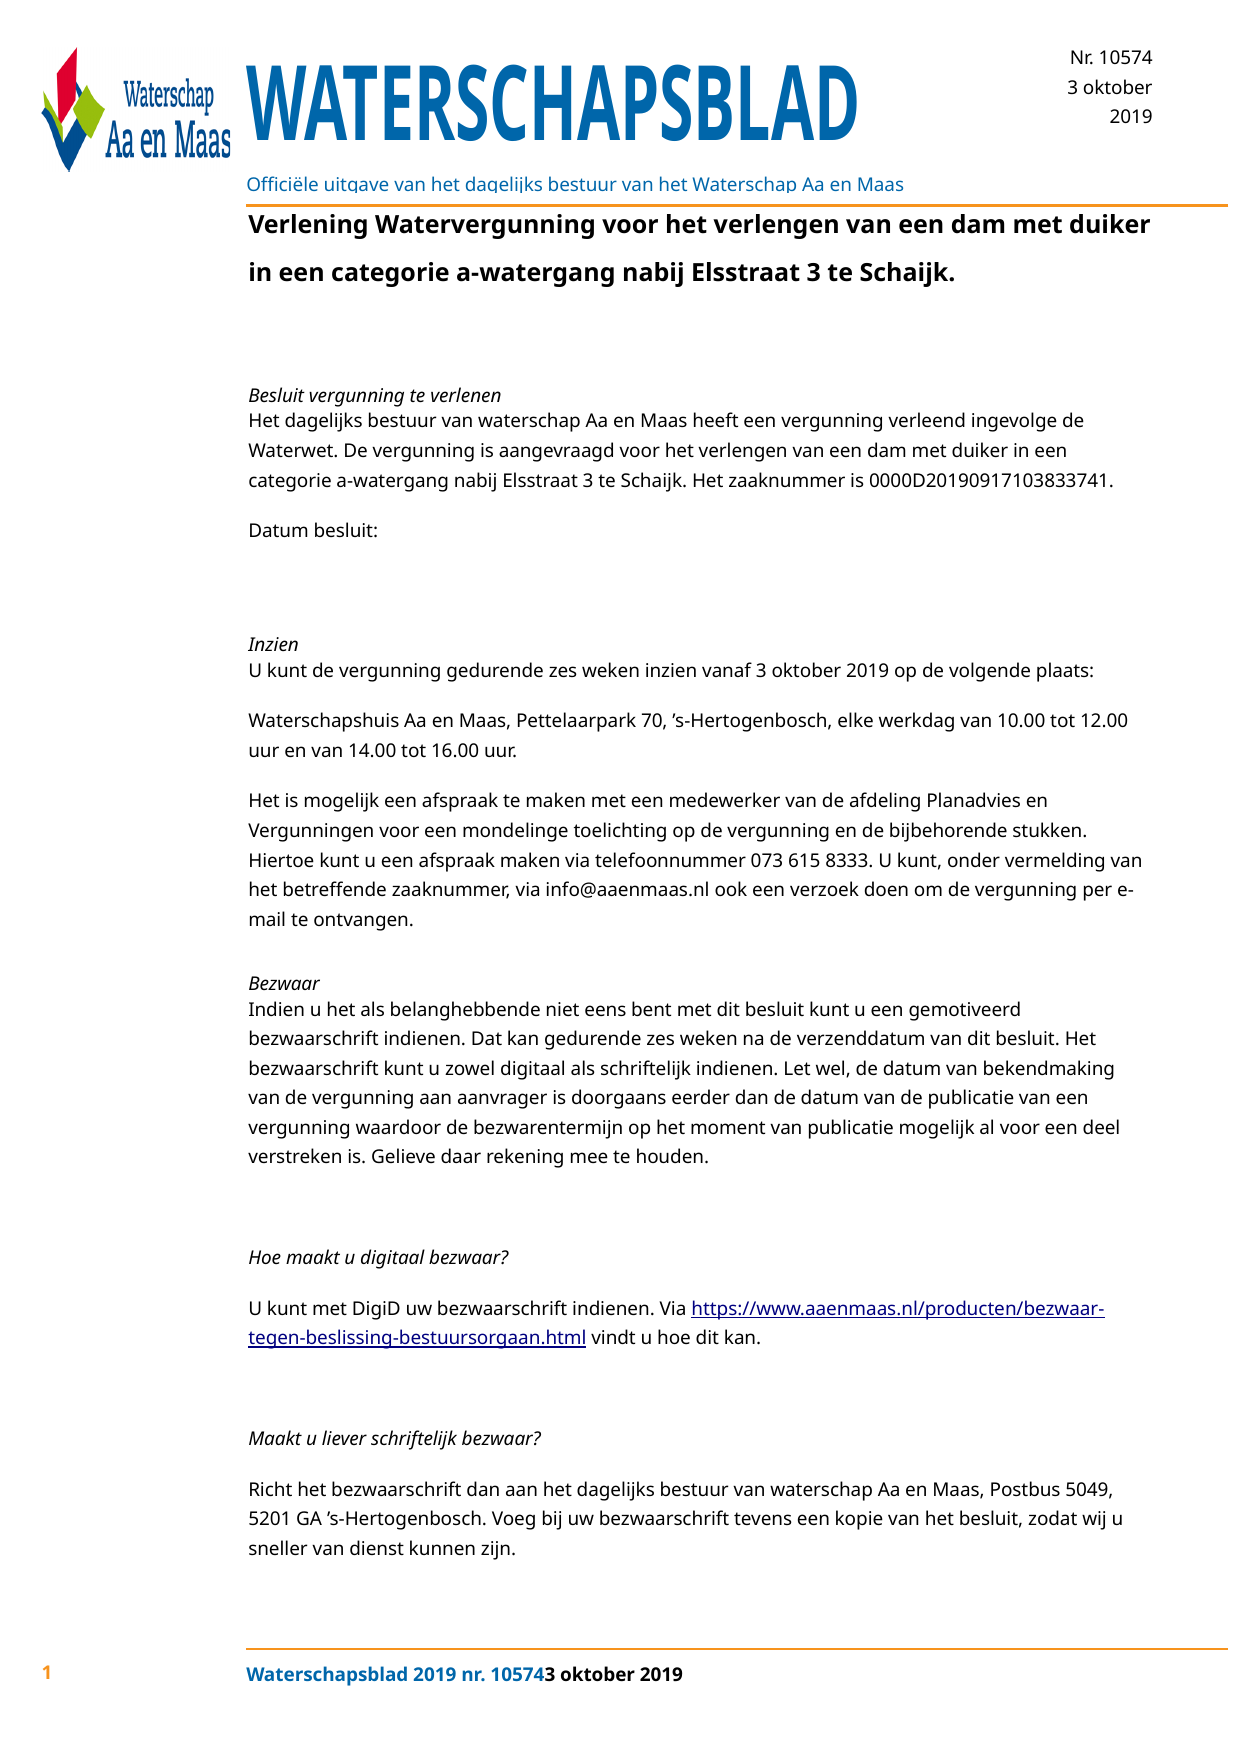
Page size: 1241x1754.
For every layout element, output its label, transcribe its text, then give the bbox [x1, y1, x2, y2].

text Hoe maakt u digitaal bezwaar? [248, 1244, 1152, 1270]
picture [41, 47, 231, 172]
text Het is mogelijk een afspraak te maken met een medewerker van de afdeling Planadvies en Vergunningen voor een mondelinge toelichting op de vergunning en de bijbehorende stukken. Hiertoe kunt u een afspraak maken via telefoonnummer 073 615 8333. U kunt, onder vermelding van het betreffende zaaknummer, via info@aaenmaas.nl ook een verzoek doen om de vergunning per e-mail te ontvangen. [248, 788, 1152, 932]
text Het dagelijks bestuur van waterschap Aa en Maas heeft een vergunning verleend ingevolge de Waterwet. De vergunning is aangevraagd voor het verlengen van een dam met duiker in een categorie a-watergang nabij Elsstraat 3 te Schaijk. Het zaaknummer is 0000D20190917103833741. [248, 408, 1152, 492]
text Indien u het als belanghebbende niet eens bent met dit besluit kunt u een gemotiveerd bezwaarschrift indienen. Dat kan gedurende zes weken na de verzenddatum van dit besluit. Het bezwaarschrift kunt u zowel digitaal als schriftelijk indienen. Let wel, de datum van bekendmaking van de vergunning aan aanvrager is doorgaans eerder dan de datum van de publicatie van een vergunning waardoor de bezwarentermijn op het moment van publicatie mogelijk al voor een deel verstreken is. Gelieve daar rekening mee te houden. [248, 996, 1152, 1169]
text Inzien [248, 632, 1152, 657]
text Maakt u liever schriftelijk bezwaar? [248, 1425, 1152, 1451]
text Bezwaar [248, 970, 1152, 996]
text Datum besluit: [248, 517, 1152, 543]
text Waterschapshuis Aa en Maas, Pettelaarpark 70, ’s-Hertogenbosch, elke werkdag van 10.00 tot 12.00 uur en van 14.00 tot 16.00 uur. [248, 708, 1152, 763]
text Besluit vergunning te verlenen [248, 382, 1152, 408]
text Richt het bezwaarschrift dan aan het dagelijks bestuur van waterschap Aa en Maas, Postbus 5049, 5201 GA ’s-Hertogenbosch. Voeg bij uw bezwaarschrift tevens een kopie van het besluit, zodat wij u sneller van dienst kunnen zijn. [248, 1476, 1152, 1561]
text U kunt met DigiD uw bezwaarschrift indienen. Via https://www.aaenmaas.nl/producten/bezwaar-tegen-beslissing-bestuursorgaan.html vindt u hoe dit kan. [248, 1295, 1152, 1350]
text Verlening Watervergunning voor het verlengen van een dam met duiker in een categorie a-watergang nabij Elsstraat 3 te Schaijk. [248, 207, 1152, 288]
text U kunt de vergunning gedurende zes weken inzien vanaf 3 oktober 2019 op de volgende plaats: [248, 657, 1152, 683]
